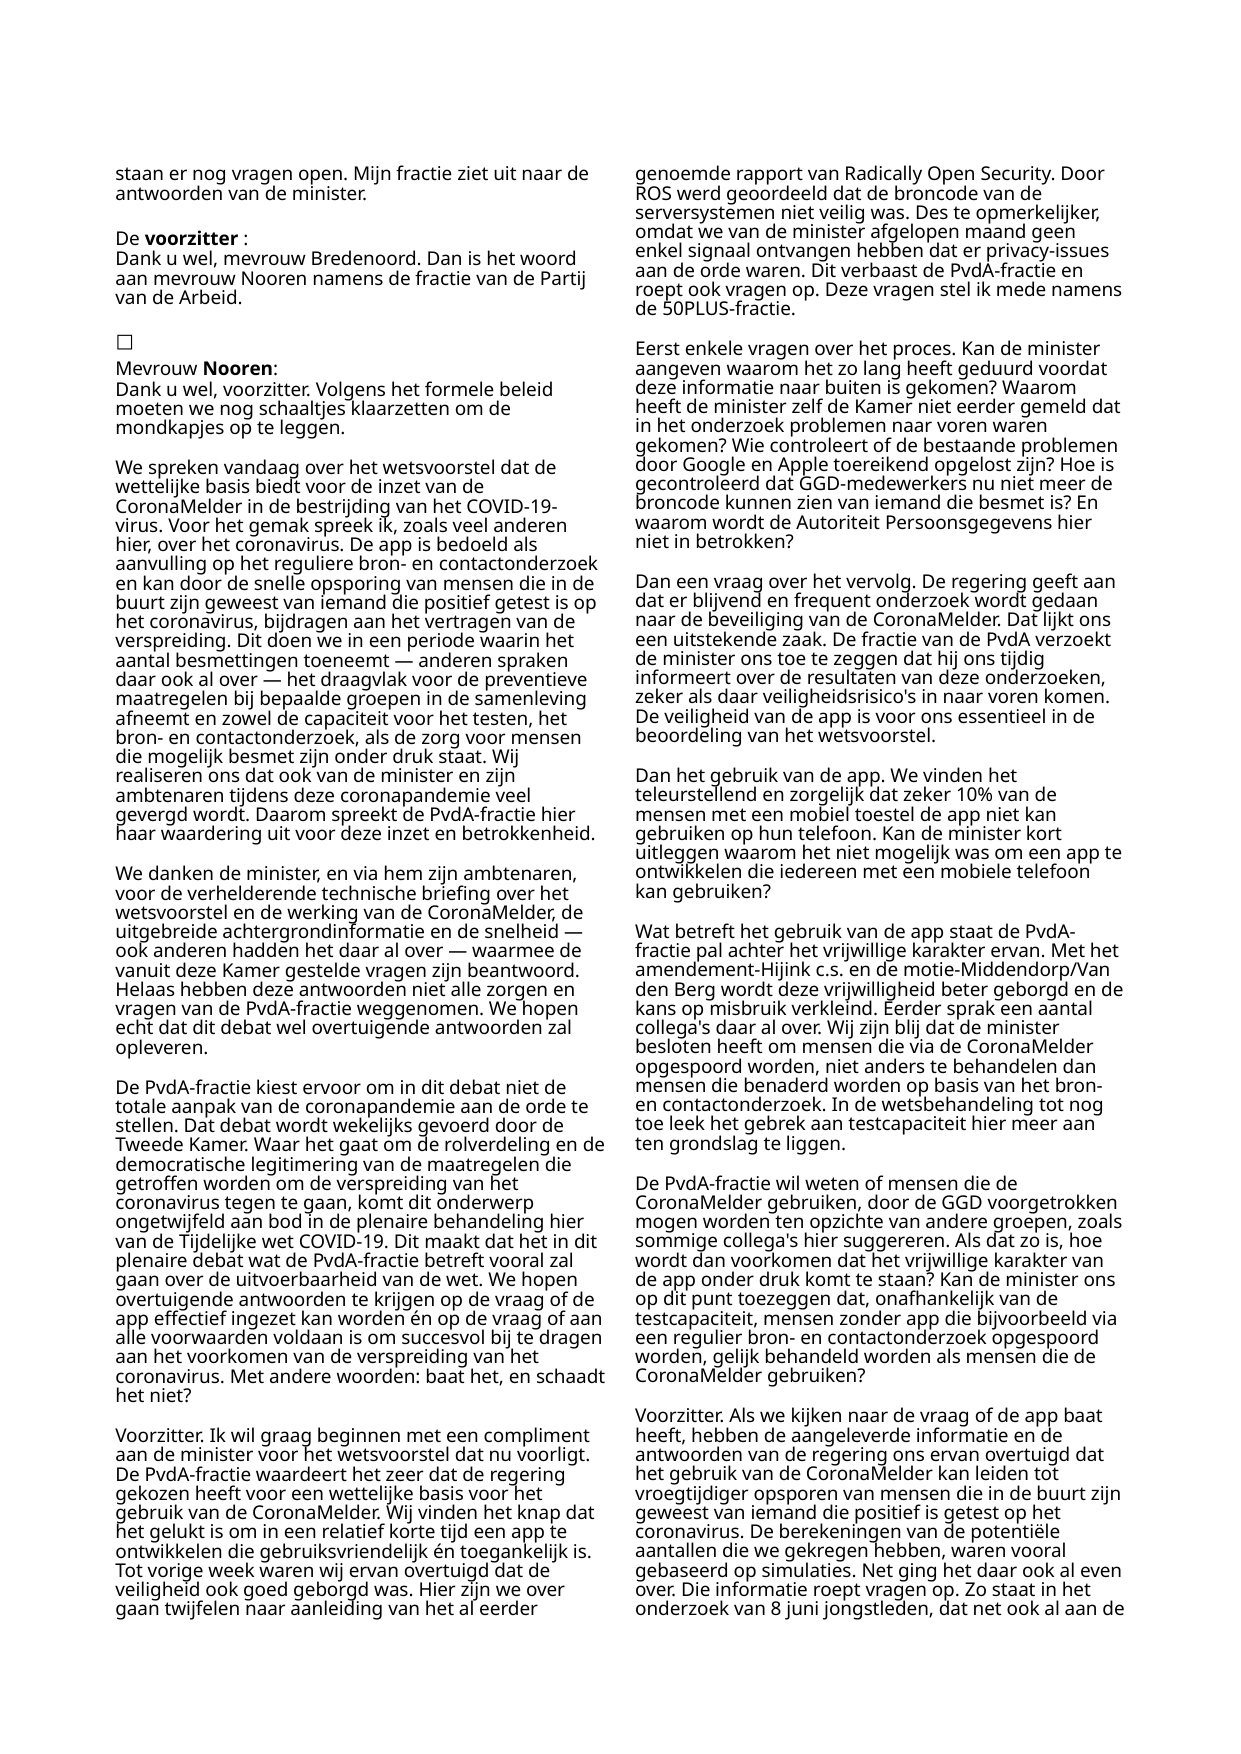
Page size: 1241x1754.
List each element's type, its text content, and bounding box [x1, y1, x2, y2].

text staan er nog vragen open. Mijn fractie ziet uit naar de antwoorden van de minister. [115, 165, 605, 204]
text Eerst enkele vragen over het proces. Kan de minister aangeven waarom het zo lang heeft geduurd voordat deze informatie naar buiten is gekomen? Waarom heeft de minister zelf de Kamer niet eerder gemeld dat in het onderzoek problemen naar voren waren gekomen? Wie controleert of de bestaande problemen door Google en Apple toereikend opgelost zijn? Hoe is gecontroleerd dat GGD-medewerkers nu niet meer de broncode kunnen zien van iemand die besmet is? En waarom wordt de Autoriteit Persoonsgegevens hier niet in betrokken? [635, 340, 1125, 552]
text Dank u wel, voorzitter. Volgens het formele beleid moeten we nog schaaltjes klaarzetten om de mondkapjes op te leggen. [115, 381, 605, 438]
text genoemde rapport van Radically Open Security. Door ROS werd geoordeeld dat de broncode van de serversystemen niet veilig was. Des te opmerkelijker, omdat we van de minister afgelopen maand geen enkel signaal ontvangen hebben dat er privacy-issues aan de orde waren. Dit verbaast de PvdA-fractie en roept ook vragen op. Deze vragen stel ik mede namens de 50PLUS-fractie. [635, 165, 1125, 319]
text De PvdA-fractie kiest ervoor om in dit debat niet de totale aanpak van de coronapandemie aan de orde te stellen. Dat debat wordt wekelijks gevoerd door de Tweede Kamer. Waar het gaat om de rolverdeling en de democratische legitimering van de maatregelen die getroffen worden om de verspreiding van het coronavirus tegen te gaan, komt dit onderwerp ongetwijfeld aan bod in de plenaire behandeling hier van de Tijdelijke wet COVID-19. Dit maakt dat het in dit plenaire debat wat de PvdA-fractie betreft vooral zal gaan over de uitvoerbaarheid van de wet. We hopen overtuigende antwoorden te krijgen op de vraag of de app effectief ingezet kan worden én op de vraag of aan alle voorwaarden voldaan is om succesvol bij te dragen aan het voorkomen van de verspreiding van het coronavirus. Met andere woorden: baat het, en schaadt het niet? [115, 1079, 605, 1406]
text We danken de minister, en via hem zijn ambtenaren, voor de verhelderende technische briefing over het wetsvoorstel en de werking van de CoronaMelder, de uitgebreide achtergrondinformatie en de snelheid — ook anderen hadden het daar al over — waarmee de vanuit deze Kamer gestelde vragen zijn beantwoord. Helaas hebben deze antwoorden niet alle zorgen en vragen van de PvdA-fractie weggenomen. We hopen echt dat dit debat wel overtuigende antwoorden zal opleveren. [115, 865, 605, 1058]
text De PvdA-fractie wil weten of mensen die de CoronaMelder gebruiken, door de GGD voorgetrokken mogen worden ten opzichte van andere groepen, zoals sommige collega's hier suggereren. Als dat zo is, hoe wordt dan voorkomen dat het vrijwillige karakter van de app onder druk komt te staan? Kan de minister ons op dit punt toezeggen dat, onafhankelijk van de testcapaciteit, mensen zonder app die bijvoorbeeld via een regulier bron- en contactonderzoek opgespoord worden, gelijk behandeld worden als mensen die de CoronaMelder gebruiken? [635, 1175, 1125, 1387]
text Dan het gebruik van de app. We vinden het teleurstellend en zorgelijk dat zeker 10% van de mensen met een mobiel toestel de app niet kan gebruiken op hun telefoon. Kan de minister kort uitleggen waarom het niet mogelijk was om een app te ontwikkelen die iedereen met een mobiele telefoon kan gebruiken? [635, 767, 1125, 902]
text We spreken vandaag over het wetsvoorstel dat de wettelijke basis biedt voor de inzet van de CoronaMelder in de bestrijding van het COVID-19-virus. Voor het gemak spreek ik, zoals veel anderen hier, over het coronavirus. De app is bedoeld als aanvulling op het reguliere bron- en contactonderzoek en kan door de snelle opsporing van mensen die in de buurt zijn geweest van iemand die positief getest is op het coronavirus, bijdragen aan het vertragen van de verspreiding. Dit doen we in een periode waarin het aantal besmettingen toeneemt — anderen spraken daar ook al over — het draagvlak voor de preventieve maatregelen bij bepaalde groepen in de samenleving afneemt en zowel de capaciteit voor het testen, het bron- en contactonderzoek, als de zorg voor mensen die mogelijk besmet zijn onder druk staat. Wij realiseren ons dat ook van de minister en zijn ambtenaren tijdens deze coronapandemie veel gevergd wordt. Daarom spreekt de PvdA-fractie hier haar waardering uit voor deze inzet en betrokkenheid. [115, 459, 605, 844]
text Dan een vraag over het vervolg. De regering geeft aan dat er blijvend en frequent onderzoek wordt gedaan naar de beveiliging van de CoronaMelder. Dat lijkt ons een uitstekende zaak. De fractie van de PvdA verzoekt de minister ons toe te zeggen dat hij ons tijdig informeert over de resultaten van deze onderzoeken, zeker als daar veiligheidsrisico's in naar voren komen. De veiligheid van de app is voor ons essentieel in de beoordeling van het wetsvoorstel. [635, 573, 1125, 746]
text De voorzitter : [115, 225, 605, 250]
text Mevrouw Nooren: [115, 355, 605, 381]
text ⬜ [115, 329, 605, 355]
text Dank u wel, mevrouw Bredenoord. Dan is het woord aan mevrouw Nooren namens de fractie van de Partij van de Arbeid. [115, 250, 605, 308]
text Voorzitter. Ik wil graag beginnen met een compliment aan de minister voor het wetsvoorstel dat nu voorligt. De PvdA-fractie waardeert het zeer dat de regering gekozen heeft voor een wettelijke basis voor het gebruik van de CoronaMelder. Wij vinden het knap dat het gelukt is om in een relatief korte tijd een app te ontwikkelen die gebruiksvriendelijk én toegankelijk is. Tot vorige week waren wij ervan overtuigd dat de veiligheid ook goed geborgd was. Hier zijn we over gaan twijfelen naar aanleiding van het al eerder [115, 1427, 605, 1620]
text Voorzitter. Als we kijken naar de vraag of de app baat heeft, hebben de aangeleverde informatie en de antwoorden van de regering ons ervan overtuigd dat het gebruik van de CoronaMelder kan leiden tot vroegtijdiger opsporen van mensen die in de buurt zijn geweest van iemand die positief is getest op het coronavirus. De berekeningen van de potentiële aantallen die we gekregen hebben, waren vooral gebaseerd op simulaties. Net ging het daar ook al even over. Die informatie roept vragen op. Zo staat in het onderzoek van 8 juni jongstleden, dat net ook al aan de [635, 1407, 1125, 1619]
text Wat betreft het gebruik van de app staat de PvdA-fractie pal achter het vrijwillige karakter ervan. Met het amendement-Hijink c.s. en de motie-Middendorp/Van den Berg wordt deze vrijwilligheid beter geborgd en de kans op misbruik verkleind. Eerder sprak een aantal collega's daar al over. Wij zijn blij dat de minister besloten heeft om mensen die via de CoronaMelder opgespoord worden, niet anders te behandelen dan mensen die benaderd worden op basis van het bron- en contactonderzoek. In de wetsbehandeling tot nog toe leek het gebrek aan testcapaciteit hier meer aan ten grondslag te liggen. [635, 923, 1125, 1154]
